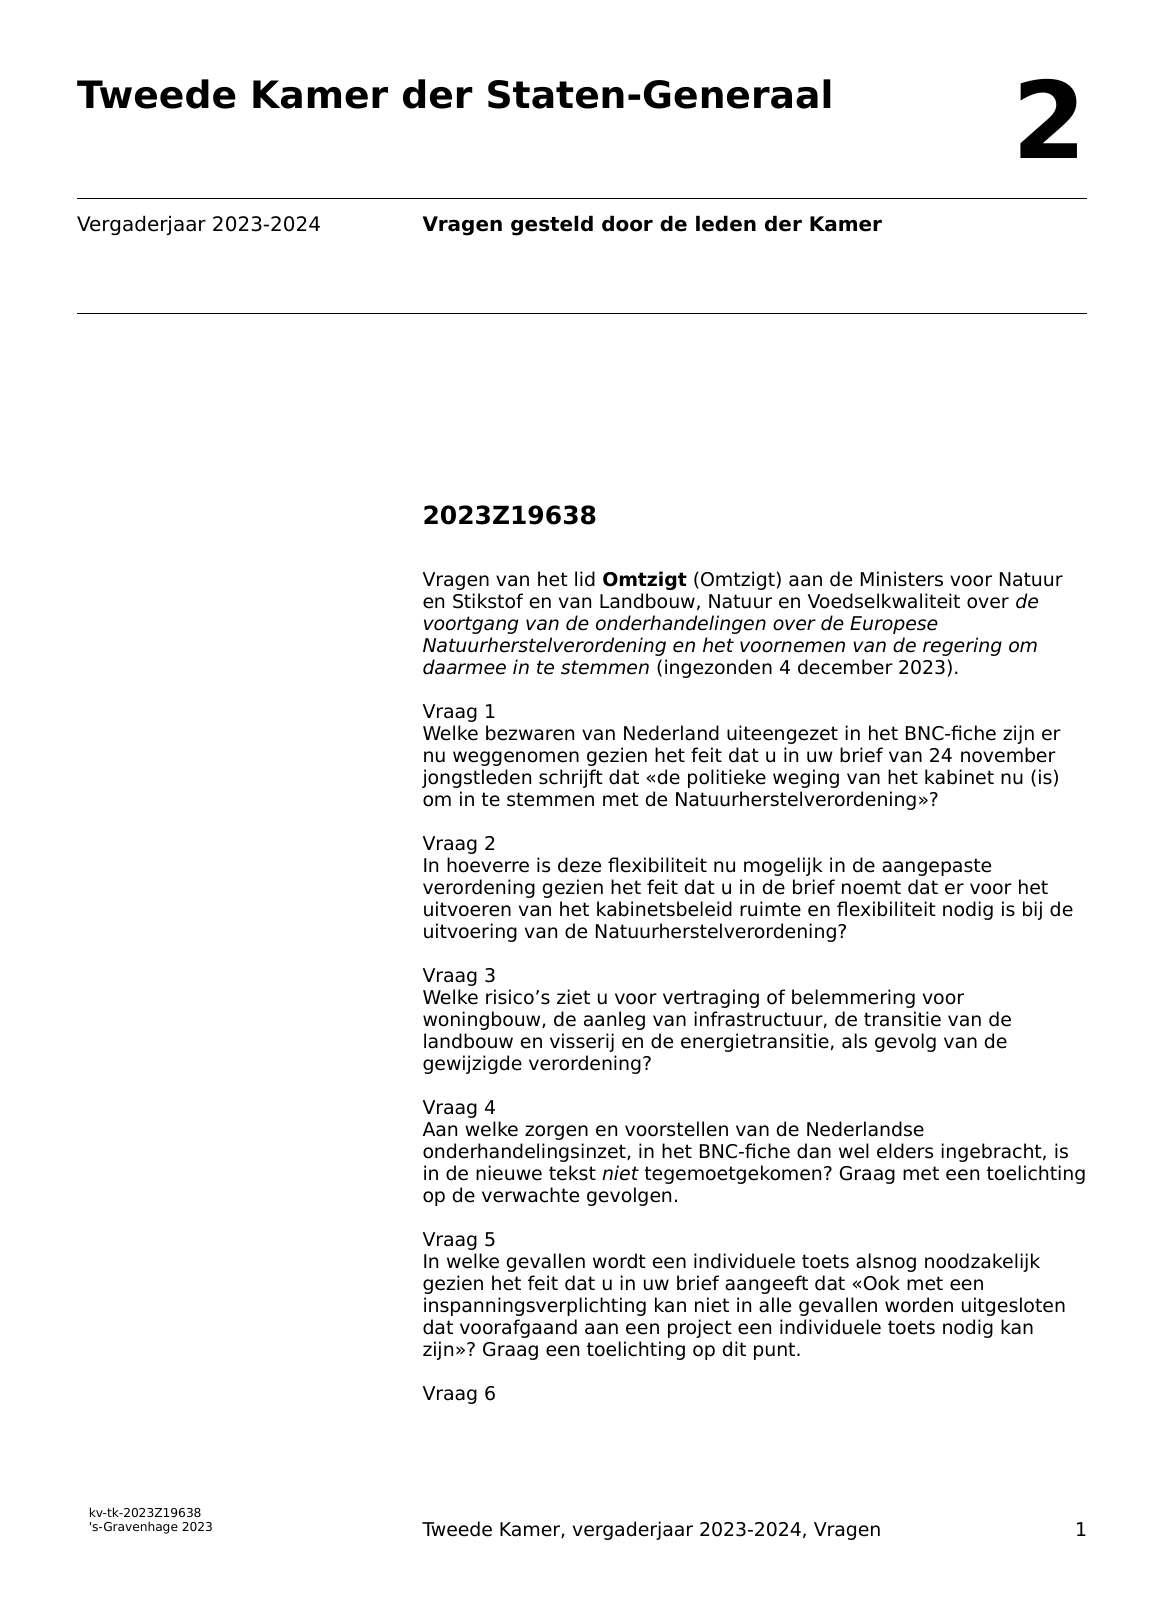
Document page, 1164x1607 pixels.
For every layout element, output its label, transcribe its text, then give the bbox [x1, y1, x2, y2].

text kv-tk-2023Z19638 [88, 1506, 323, 1520]
text 's-Gravenhage 2023 [88, 1520, 323, 1534]
table_cell Vergaderjaar 2023-2024 [77, 199, 422, 313]
text Vraag 1 [422, 701, 1087, 723]
text 2023Z19638 [422, 501, 1087, 531]
text Vraag 5 [422, 1229, 1087, 1251]
table_header 2 [886, 59, 1087, 198]
text Aan welke zorgen en voorstellen van de Nederlandse onderhandelingsinzet, in het BNC-fiche dan wel elders ingebracht, is in de nieuwe tekst niet tegemoetgekomen? Graag met een toelichting op de verwachte gevolgen. [422, 1119, 1087, 1207]
text Vragen van het lid Omtzigt (Omtzigt) aan de Ministers voor Natuur en Stikstof en van Landbouw, Natuur en Voedselkwaliteit over de voortgang van de onderhandelingen over de Europese Natuurherstelverordening en het voornemen van de regering om daarmee in te stemmen (ingezonden 4 december 2023). [422, 569, 1087, 679]
text Vraag 2 [422, 833, 1087, 855]
text Vraag 3 [422, 965, 1087, 987]
table_header Tweede Kamer der Staten-Generaal [77, 59, 886, 198]
text Welke risico’s ziet u voor vertraging of belemmering voor woningbouw, de aanleg van infrastructuur, de transitie van de landbouw en visserij en de energietransitie, als gevolg van de gewijzigde verordening? [422, 987, 1087, 1075]
text Welke bezwaren van Nederland uiteengezet in het BNC-fiche zijn er nu weggenomen gezien het feit dat u in uw brief van 24 november jongstleden schrijft dat «de politieke weging van het kabinet nu (is) om in te stemmen met de Natuurherstelverordening»? [422, 723, 1087, 811]
text Vraag 4 [422, 1097, 1087, 1119]
table_cell Vragen gesteld door de leden der Kamer [422, 199, 1087, 313]
text Vraag 6 [422, 1383, 1087, 1405]
text In welke gevallen wordt een individuele toets alsnog noodzakelijk gezien het feit dat u in uw brief aangeeft dat «Ook met een inspanningsverplichting kan niet in alle gevallen worden uitgesloten dat voorafgaand aan een project een individuele toets nodig kan zijn»? Graag een toelichting op dit punt. [422, 1251, 1087, 1361]
text In hoeverre is deze flexibiliteit nu mogelijk in de aangepaste verordening gezien het feit dat u in de brief noemt dat er voor het uitvoeren van het kabinetsbeleid ruimte en flexibiliteit nodig is bij de uitvoering van de Natuurherstelverordening? [422, 855, 1087, 943]
